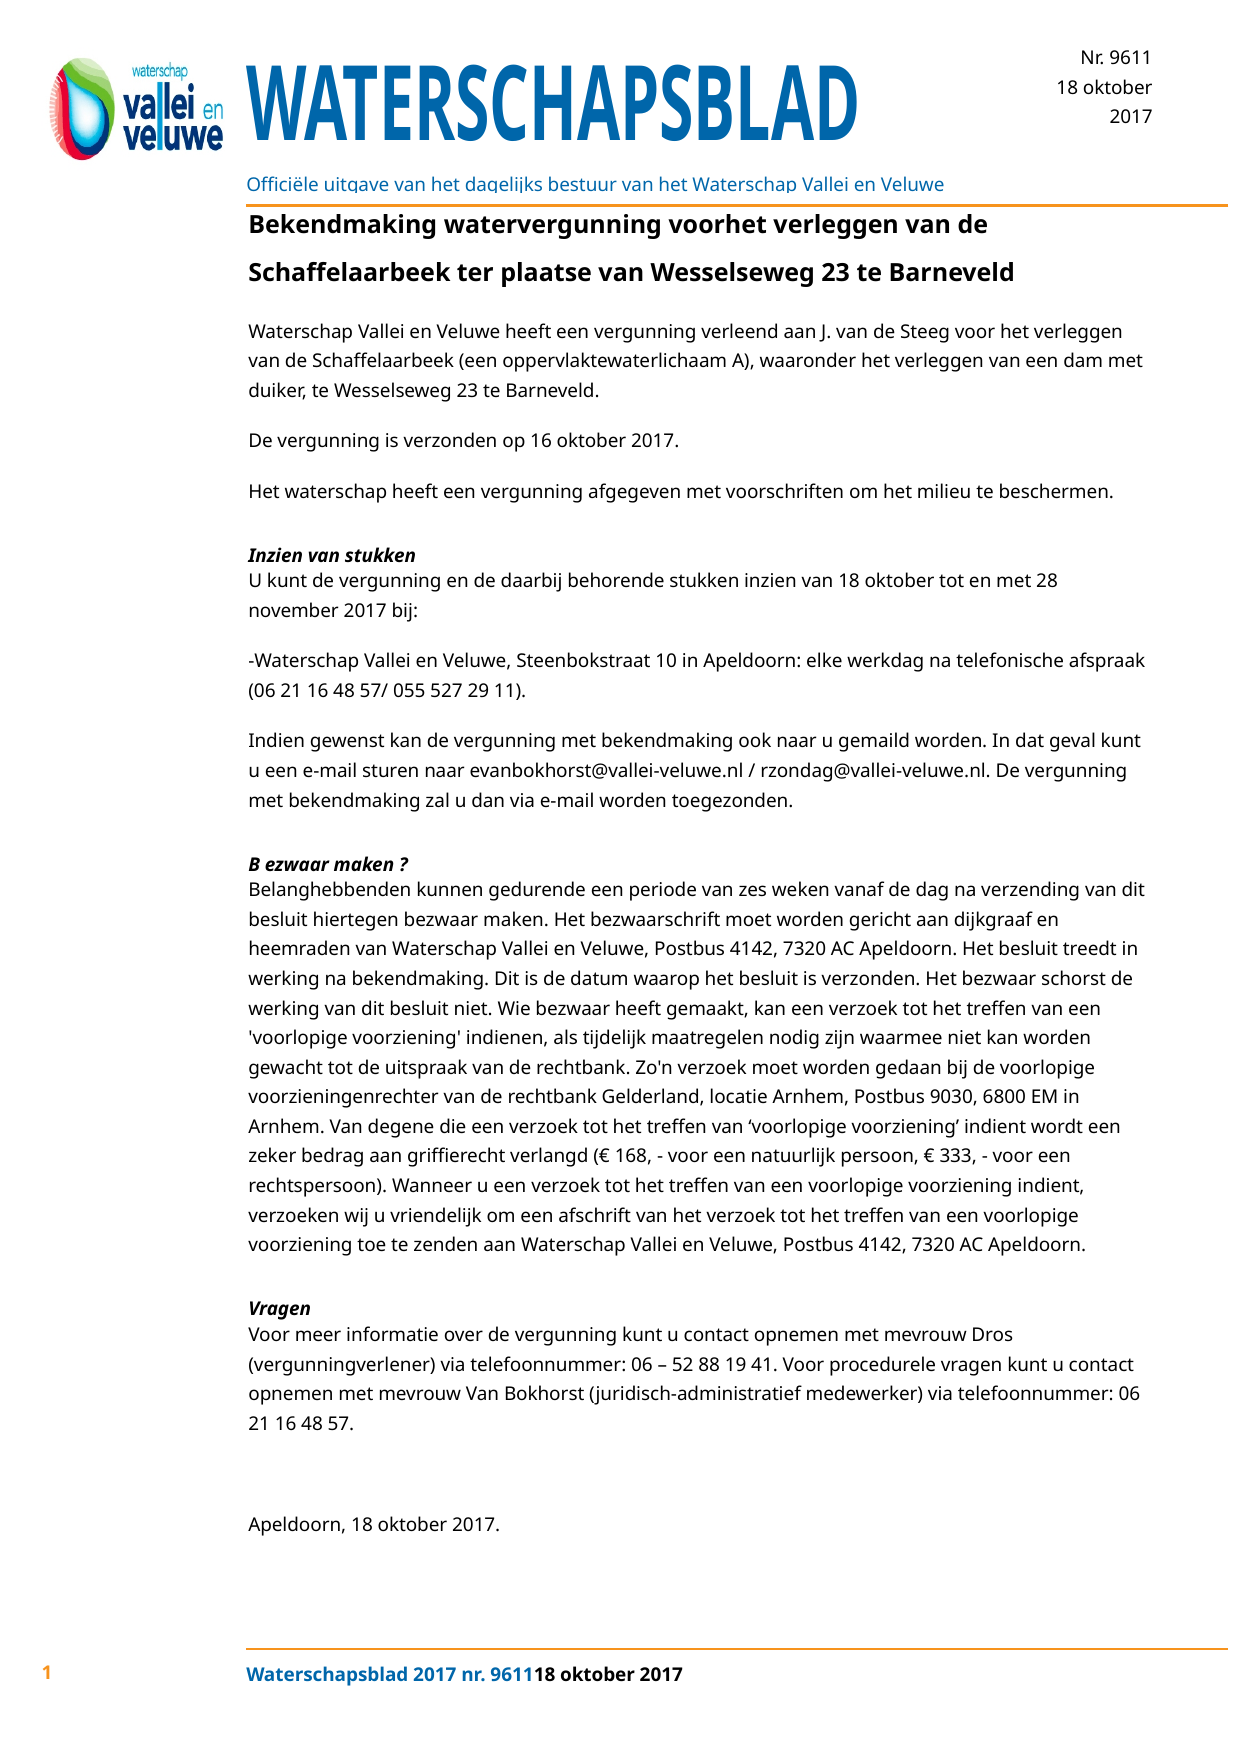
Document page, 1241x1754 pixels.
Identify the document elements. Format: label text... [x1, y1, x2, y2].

text B ezwaar maken ? [248, 851, 1152, 876]
text Indien gewenst kan de vergunning met bekendmaking ook naar u gemaild worden. In dat geval kunt u een e-mail sturen naar evanbokhorst@vallei-veluwe.nl / rzondag@vallei-veluwe.nl. De vergunning met bekendmaking zal u dan via e-mail worden toegezonden. [248, 728, 1152, 812]
text U kunt de vergunning en de daarbij behorende stukken inzien van 18 oktober tot en met 28 november 2017 bij: [248, 568, 1152, 623]
text Apeldoorn, 18 oktober 2017. [248, 1511, 1152, 1536]
picture [41, 47, 231, 172]
text -Waterschap Vallei en Veluwe, Steenbokstraat 10 in Apeldoorn: elke werkdag na telefonische afspraak (06 21 16 48 57/ 055 527 29 11). [248, 648, 1152, 703]
text De vergunning is verzonden op 16 oktober 2017. [248, 427, 1152, 453]
text Belanghebbenden kunnen gedurende een periode van zes weken vanaf de dag na verzending van dit besluit hiertegen bezwaar maken. Het bezwaarschrift moet worden gericht aan dijkgraaf en heemraden van Waterschap Vallei en Veluwe, Postbus 4142, 7320 AC Apeldoorn. Het besluit treedt in werking na bekendmaking. Dit is de datum waarop het besluit is verzonden. Het bezwaar schorst de werking van dit besluit niet. Wie bezwaar heeft gemaakt, kan een verzoek tot het treffen van een 'voorlopige voorziening' indienen, als tijdelijk maatregelen nodig zijn waarmee niet kan worden gewacht tot de uitspraak van de rechtbank. Zo'n verzoek moet worden gedaan bij de voorlopige voorzieningenrechter van de rechtbank Gelderland, locatie Arnhem, Postbus 9030, 6800 EM in Arnhem. Van degene die een verzoek tot het treffen van ‘voorlopige voorziening’ indient wordt een zeker bedrag aan griffierecht verlangd (€ 168, - voor een natuurlijk persoon, € 333, - voor een rechtspersoon). Wanneer u een verzoek tot het treffen van een voorlopige voorziening indient, verzoeken wij u vriendelijk om een afschrift van het verzoek tot het treffen van een voorlopige voorziening toe te zenden aan Waterschap Vallei en Veluwe, Postbus 4142, 7320 AC Apeldoorn. [248, 876, 1152, 1257]
text Waterschap Vallei en Veluwe heeft een vergunning verleend aan J. van de Steeg voor het verleggen van de Schaffelaarbeek (een oppervlaktewaterlichaam A), waaronder het verleggen van een dam met duiker, te Wesselseweg 23 te Barneveld. [248, 318, 1152, 403]
text Vragen [248, 1295, 1152, 1321]
text Voor meer informatie over de vergunning kunt u contact opnemen met mevrouw Dros (vergunningverlener) via telefoonnummer: 06 – 52 88 19 41. Voor procedurele vragen kunt u contact opnemen met mevrouw Van Bokhorst (juridisch-administratief medewerker) via telefoonnummer: 06 21 16 48 57. [248, 1321, 1152, 1436]
text Het waterschap heeft een vergunning afgegeven met voorschriften om het milieu te beschermen. [248, 478, 1152, 504]
text Inzien van stukken [248, 542, 1152, 568]
text Bekendmaking watervergunning voorhet verleggen van de Schaffelaarbeek ter plaatse van Wesselseweg 23 te Barneveld [248, 207, 1152, 288]
